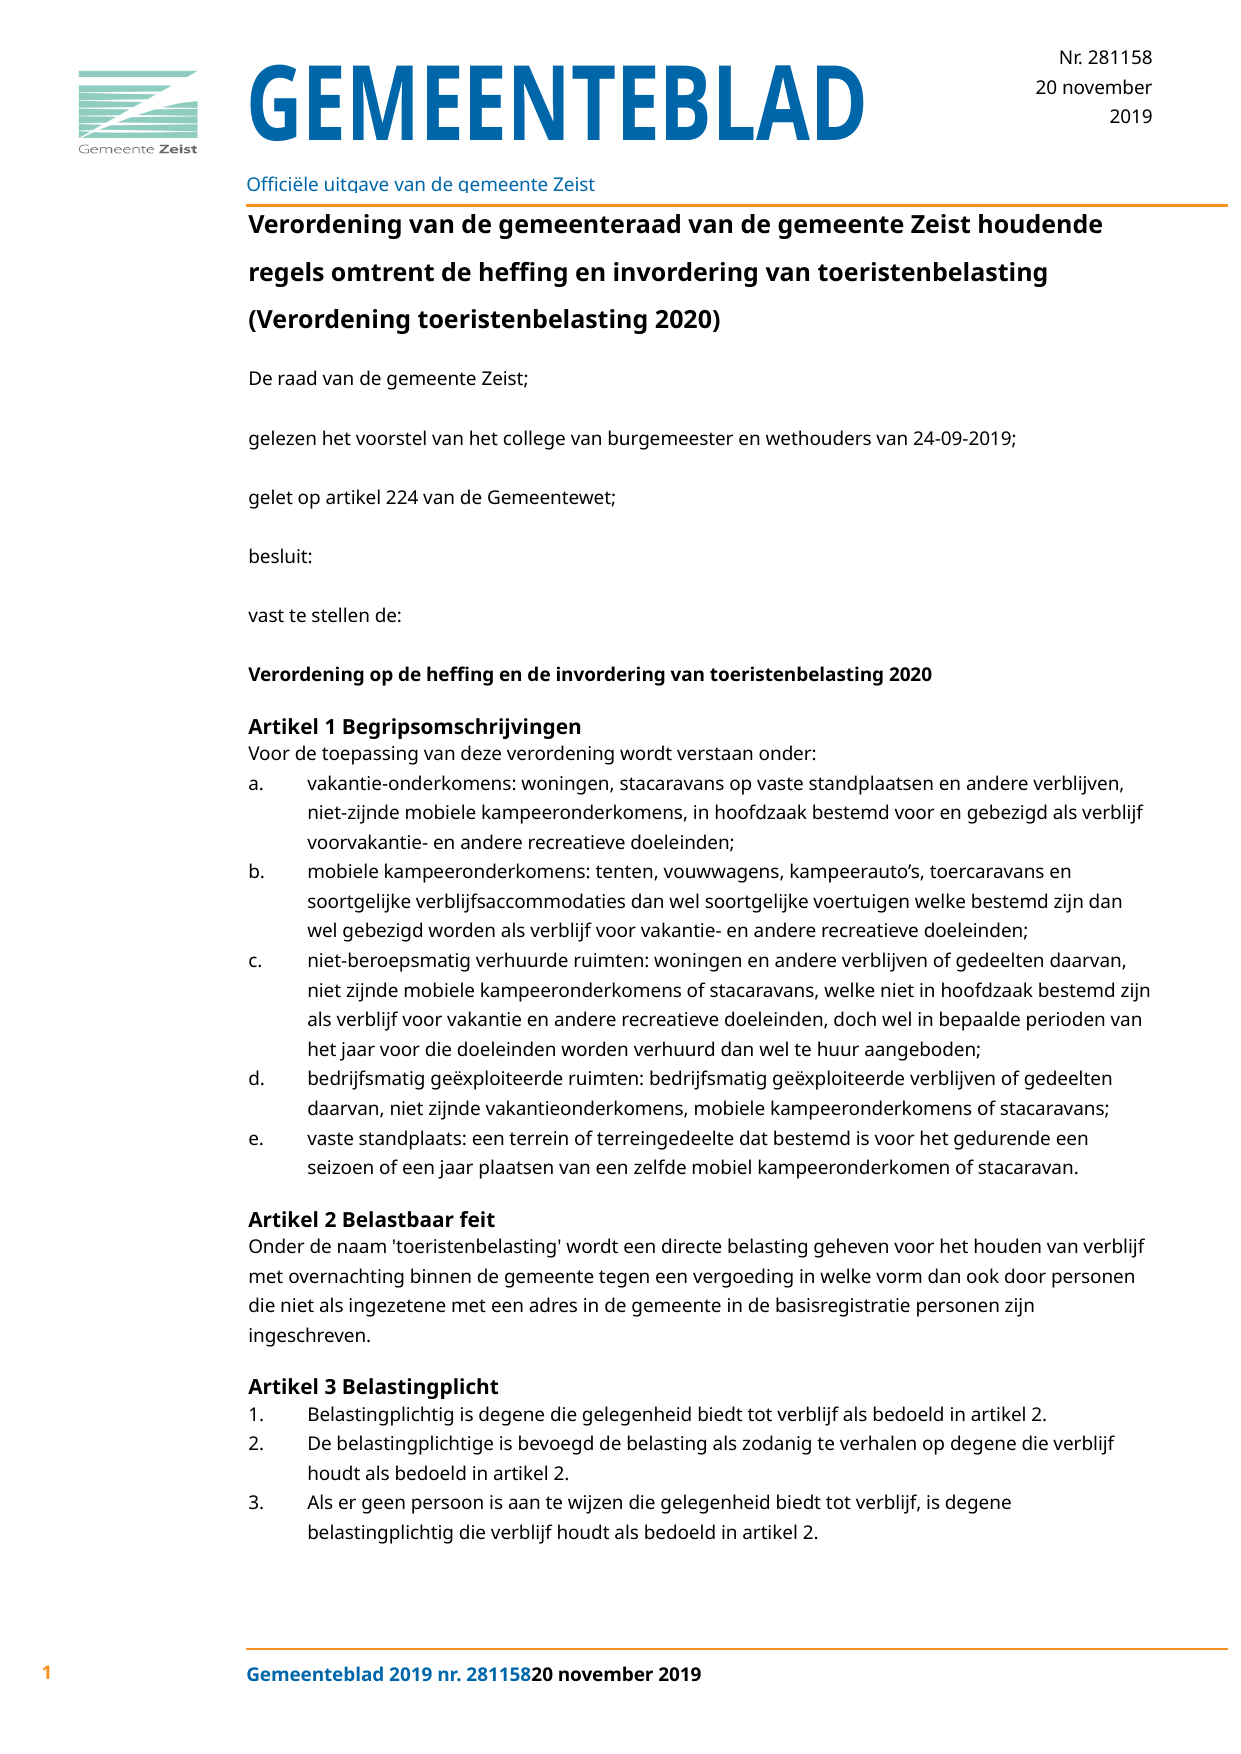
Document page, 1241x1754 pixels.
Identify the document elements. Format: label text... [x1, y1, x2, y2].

list Belastingplichtig is degene die gelegenheid biedt tot verblijf als bedoeld in artikel 2. [248, 1401, 1152, 1427]
text Verordening van de gemeenteraad van de gemeente Zeist houdende regels omtrent de heffing en invordering van toeristenbelasting (Verordening toeristenbelasting 2020) [248, 207, 1152, 336]
list vaste standplaats: een terrein of terreingedeelte dat bestemd is voor het gedurende een seizoen of een jaar plaatsen van een zelfde mobiel kampeeronderkomen of stacaravan. [248, 1125, 1152, 1180]
list Als er geen persoon is aan te wijzen die gelegenheid biedt tot verblijf, is degene belastingplichtig die verblijf houdt als bedoeld in artikel 2. [248, 1489, 1152, 1545]
text Artikel 3 Belastingplicht [248, 1372, 1152, 1401]
picture [41, 47, 231, 172]
list vakantie-onderkomens: woningen, stacaravans op vaste standplaatsen en andere verblijven, niet-zijnde mobiele kampeeronderkomens, in hoofdzaak bestemd voor en gebezigd als verblijf voorvakantie- en andere recreatieve doeleinden; [248, 770, 1152, 855]
text Voor de toepassing van deze verordening wordt verstaan onder: [248, 740, 1152, 766]
text Verordening op de heffing en de invordering van toeristenbelasting 2020 [248, 661, 1152, 687]
text gelezen het voorstel van het college van burgemeester en wethouders van 24-09-2019; [248, 425, 1152, 450]
text Onder de naam 'toeristenbelasting' wordt een directe belasting geheven voor het houden van verblijf met overnachting binnen de gemeente tegen een vergoeding in welke vorm dan ook door personen die niet als ingezetene met een adres in de gemeente in de basisregistratie personen zijn ingeschreven. [248, 1233, 1152, 1348]
text besluit: [248, 543, 1152, 569]
text gelet op artikel 224 van de Gemeentewet; [248, 484, 1152, 509]
list niet-beroepsmatig verhuurde ruimten: woningen en andere verblijven of gedeelten daarvan, niet zijnde mobiele kampeeronderkomens of stacaravans, welke niet in hoofdzaak bestemd zijn als verblijf voor vakantie en andere recreatieve doeleinden, doch wel in bepaalde perioden van het jaar voor die doeleinden worden verhuurd dan wel te huur aangeboden; [248, 947, 1152, 1062]
text Artikel 2 Belastbaar feit [248, 1205, 1152, 1233]
list mobiele kampeeronderkomens: tenten, vouwwagens, kampeerauto’s, toercaravans en soortgelijke verblijfsaccommodaties dan wel soortgelijke voertuigen welke bestemd zijn dan wel gebezigd worden als verblijf voor vakantie- en andere recreatieve doeleinden; [248, 858, 1152, 943]
text Artikel 1 Begripsomschrijvingen [248, 712, 1152, 740]
list bedrijfsmatig geëxploiteerde ruimten: bedrijfsmatig geëxploiteerde verblijven of gedeelten daarvan, niet zijnde vakantieonderkomens, mobiele kampeeronderkomens of stacaravans; [248, 1066, 1152, 1121]
text De raad van de gemeente Zeist; [248, 366, 1152, 391]
text vast te stellen de: [248, 602, 1152, 628]
list De belastingplichtige is bevoegd de belasting als zodanig te verhalen op degene die verblijf houdt als bedoeld in artikel 2. [248, 1430, 1152, 1486]
